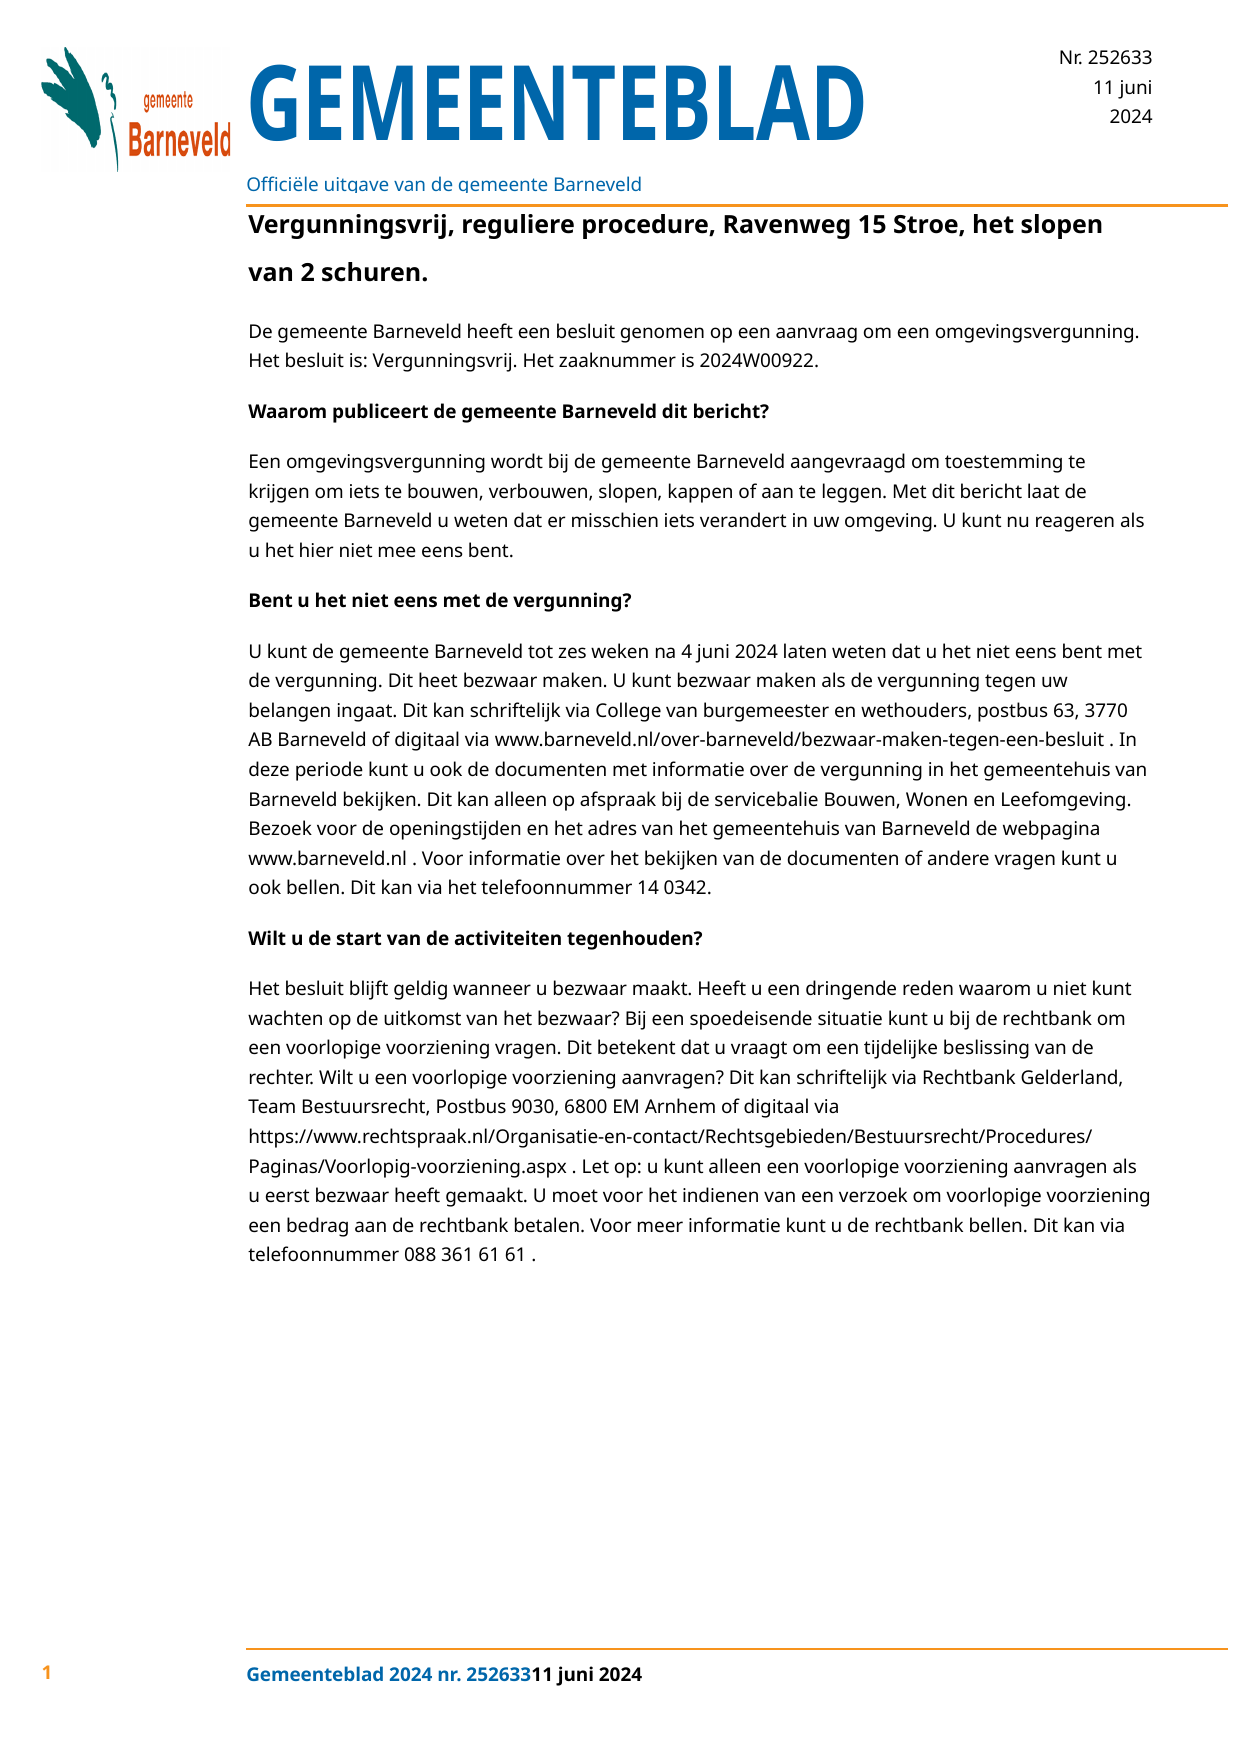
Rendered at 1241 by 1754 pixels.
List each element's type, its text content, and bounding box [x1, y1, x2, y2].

text Het besluit blijft geldig wanneer u bezwaar maakt. Heeft u een dringende reden waarom u niet kunt wachten op de uitkomst van het bezwaar? Bij een spoedeisende situatie kunt u bij de rechtbank om een voorlopige voorziening vragen. Dit betekent dat u vraagt om een tijdelijke beslissing van de rechter. Wilt u een voorlopige voorziening aanvragen? Dit kan schriftelijk via Rechtbank Gelderland, Team Bestuursrecht, Postbus 9030, 6800 EM Arnhem of digitaal via https://www.rechtspraak.nl/Organisatie-en-contact/Rechtsgebieden/Bestuursrecht/Procedures/Paginas/Voorlopig-voorziening.aspx . Let op: u kunt alleen een voorlopige voorziening aanvragen als u eerst bezwaar heeft gemaakt. U moet voor het indienen van een verzoek om voorlopige voorziening een bedrag aan de rechtbank betalen. Voor meer informatie kunt u de rechtbank bellen. Dit kan via telefoonnummer 088 361 61 61 . [248, 975, 1152, 1267]
text Een omgevingsvergunning wordt bij de gemeente Barneveld aangevraagd om toestemming te krijgen om iets te bouwen, verbouwen, slopen, kappen of aan te leggen. Met dit bericht laat de gemeente Barneveld u weten dat er misschien iets verandert in uw omgeving. U kunt nu reageren als u het hier niet mee eens bent. [248, 448, 1152, 563]
text De gemeente Barneveld heeft een besluit genomen op een aanvraag om een omgevingsvergunning. Het besluit is: Vergunningsvrij. Het zaaknummer is 2024W00922. [248, 318, 1152, 373]
text Waarom publiceert de gemeente Barneveld dit bericht? [248, 398, 1152, 424]
text Wilt u de start van de activiteiten tegenhouden? [248, 925, 1152, 951]
text Vergunningsvrij, reguliere procedure, Ravenweg 15 Stroe, het slopen van 2 schuren. [248, 207, 1152, 288]
picture [41, 47, 231, 172]
text U kunt de gemeente Barneveld tot zes weken na 4 juni 2024 laten weten dat u het niet eens bent met de vergunning. Dit heet bezwaar maken. U kunt bezwaar maken als de vergunning tegen uw belangen ingaat. Dit kan schriftelijk via College van burgemeester en wethouders, postbus 63, 3770 AB Barneveld of digitaal via www.barneveld.nl/over-barneveld/bezwaar-maken-tegen-een-besluit . In deze periode kunt u ook de documenten met informatie over de vergunning in het gemeentehuis van Barneveld bekijken. Dit kan alleen op afspraak bij de servicebalie Bouwen, Wonen en Leefomgeving. Bezoek voor de openingstijden en het adres van het gemeentehuis van Barneveld de webpagina www.barneveld.nl . Voor informatie over het bekijken van de documenten of andere vragen kunt u ook bellen. Dit kan via het telefoonnummer 14 0342. [248, 638, 1152, 900]
text Bent u het niet eens met de vergunning? [248, 587, 1152, 613]
